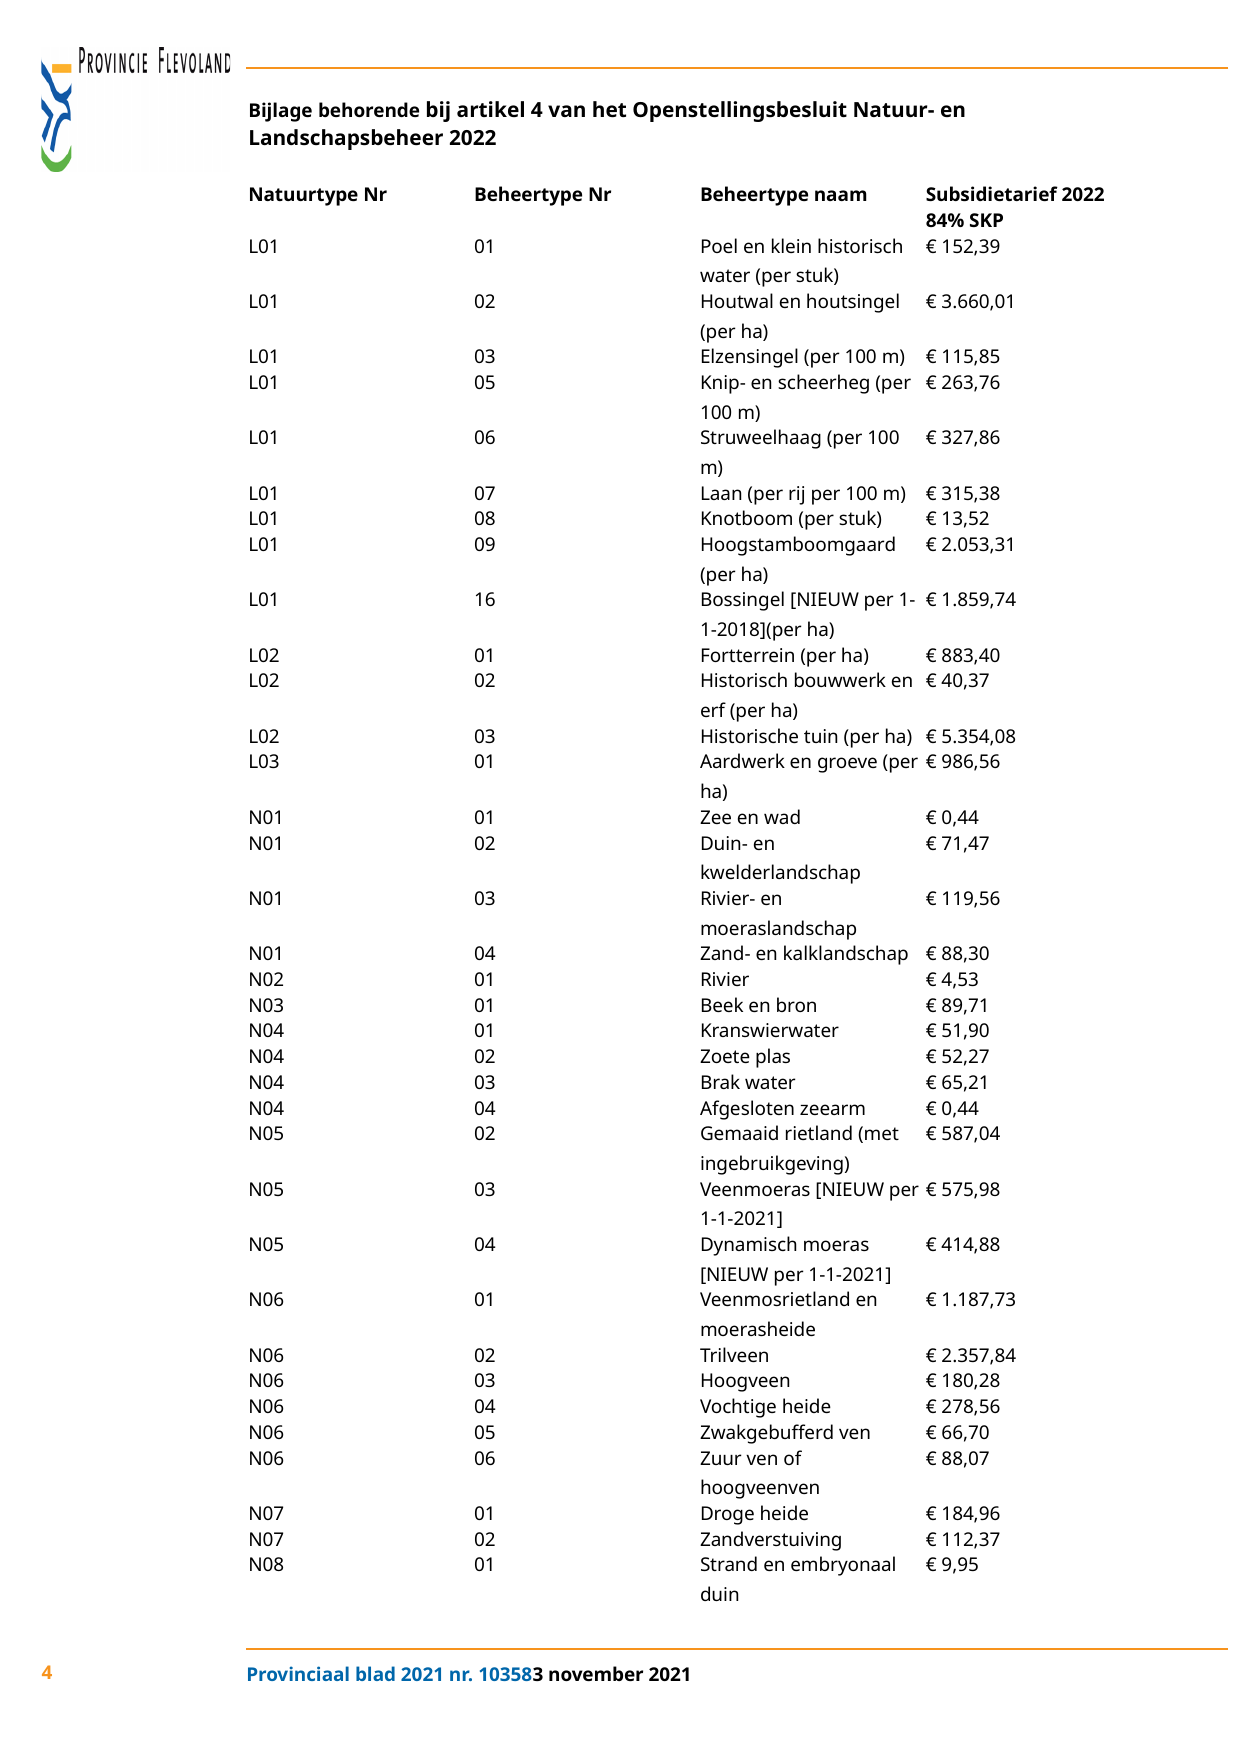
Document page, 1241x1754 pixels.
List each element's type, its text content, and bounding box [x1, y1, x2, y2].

table_cell L01 [248, 425, 474, 480]
table_cell L01 [248, 587, 474, 642]
table_cell € 88,30 [926, 940, 1152, 966]
table_cell Veenmoeras [NIEUW per 1-1-2021] [700, 1176, 926, 1231]
table_cell 01 [474, 966, 700, 992]
table_cell € 112,37 [926, 1526, 1152, 1551]
table_cell Historisch bouwwerk en erf (per ha) [700, 668, 926, 723]
table_cell Houtwal en houtsingel (per ha) [700, 288, 926, 343]
table_cell 02 [474, 1526, 700, 1551]
table_cell 03 [474, 344, 700, 369]
table_cell 03 [474, 1069, 700, 1095]
table_cell Elzensingel (per 100 m) [700, 344, 926, 369]
table_cell Gemaaid rietland (met ingebruikgeving) [700, 1121, 926, 1176]
table_cell € 315,38 [926, 480, 1152, 506]
table_cell N05 [248, 1231, 474, 1286]
table_cell 03 [474, 1176, 700, 1231]
table_cell Bossingel [NIEUW per 1-1-2018](per ha) [700, 587, 926, 642]
table_cell Beek en bron [700, 992, 926, 1018]
table_cell Knotboom (per stuk) [700, 506, 926, 531]
table_cell L01 [248, 288, 474, 343]
table_cell € 575,98 [926, 1176, 1152, 1231]
table_cell 01 [474, 1551, 700, 1607]
table_cell L01 [248, 480, 474, 506]
table_cell Brak water [700, 1069, 926, 1095]
table_cell € 152,39 [926, 233, 1152, 288]
table_cell [248, 207, 474, 233]
table_cell N01 [248, 885, 474, 940]
table_cell 02 [474, 830, 700, 885]
table_cell € 414,88 [926, 1231, 1152, 1286]
table_cell Droge heide [700, 1500, 926, 1526]
table_cell Zee en wad [700, 804, 926, 830]
table_cell N07 [248, 1526, 474, 1551]
table_cell N06 [248, 1445, 474, 1500]
table_cell € 51,90 [926, 1018, 1152, 1043]
table_cell L02 [248, 642, 474, 668]
table_header Natuurtype Nr [248, 181, 474, 207]
table_cell Strand en embryonaal duin [700, 1551, 926, 1607]
table_cell € 115,85 [926, 344, 1152, 369]
table_cell N06 [248, 1342, 474, 1367]
table_cell Struweelhaag (per 100 m) [700, 425, 926, 480]
table_cell Trilveen [700, 1342, 926, 1367]
table_cell N04 [248, 1095, 474, 1121]
table_cell 03 [474, 1368, 700, 1393]
table_cell [474, 207, 700, 233]
table_cell 04 [474, 1393, 700, 1419]
table_cell 01 [474, 233, 700, 288]
table_cell € 278,56 [926, 1393, 1152, 1419]
table_cell € 119,56 [926, 885, 1152, 940]
table_cell 05 [474, 1419, 700, 1445]
table_cell € 327,86 [926, 425, 1152, 480]
table_cell N06 [248, 1393, 474, 1419]
table_cell Zandverstuiving [700, 1526, 926, 1551]
table_cell N05 [248, 1121, 474, 1176]
table_cell 01 [474, 642, 700, 668]
table_header Subsidietarief 2022 [926, 181, 1152, 207]
table_cell L01 [248, 506, 474, 531]
table_cell N01 [248, 940, 474, 966]
table_cell 01 [474, 1500, 700, 1526]
table_header Beheertype naam [700, 181, 926, 207]
table_cell € 52,27 [926, 1043, 1152, 1069]
table_cell € 587,04 [926, 1121, 1152, 1176]
table_cell € 184,96 [926, 1500, 1152, 1526]
table_cell L02 [248, 668, 474, 723]
table_cell Aardwerk en groeve (per ha) [700, 749, 926, 804]
table_cell € 40,37 [926, 668, 1152, 723]
table_cell N06 [248, 1419, 474, 1445]
table_cell N08 [248, 1551, 474, 1607]
table_cell 01 [474, 1018, 700, 1043]
table_cell L02 [248, 723, 474, 749]
table_cell € 89,71 [926, 992, 1152, 1018]
table_cell € 986,56 [926, 749, 1152, 804]
table_cell € 2.357,84 [926, 1342, 1152, 1367]
table_cell Rivier- en moeraslandschap [700, 885, 926, 940]
table_cell 01 [474, 992, 700, 1018]
table_cell Historische tuin (per ha) [700, 723, 926, 749]
table_cell L01 [248, 344, 474, 369]
table_cell € 1.859,74 [926, 587, 1152, 642]
table_cell N06 [248, 1368, 474, 1393]
table_cell € 2.053,31 [926, 531, 1152, 587]
table_cell 03 [474, 885, 700, 940]
table_cell € 65,21 [926, 1069, 1152, 1095]
table_cell N01 [248, 830, 474, 885]
table_cell 02 [474, 288, 700, 343]
table_cell N04 [248, 1018, 474, 1043]
table_cell Knip- en scheerheg (per 100 m) [700, 369, 926, 424]
table_cell € 13,52 [926, 506, 1152, 531]
table_cell Zand- en kalklandschap [700, 940, 926, 966]
table_cell Veenmosrietland en moerasheide [700, 1286, 926, 1342]
table_cell € 4,53 [926, 966, 1152, 992]
table_cell Zwakgebufferd ven [700, 1419, 926, 1445]
table_cell Afgesloten zeearm [700, 1095, 926, 1121]
table_cell € 3.660,01 [926, 288, 1152, 343]
table_cell € 263,76 [926, 369, 1152, 424]
table_cell L01 [248, 369, 474, 424]
table_cell N07 [248, 1500, 474, 1526]
table_cell Hoogveen [700, 1368, 926, 1393]
table_cell N06 [248, 1286, 474, 1342]
table_cell Fortterrein (per ha) [700, 642, 926, 668]
table_cell 09 [474, 531, 700, 587]
table_cell 01 [474, 1286, 700, 1342]
table_cell N04 [248, 1069, 474, 1095]
text Bijlage behorende bij artikel 4 van het Openstellingsbesluit Natuur- en Landschapsbeheer 2022 [248, 95, 1152, 152]
picture [41, 47, 231, 172]
table_cell € 71,47 [926, 830, 1152, 885]
table_cell 02 [474, 1342, 700, 1367]
table_cell L01 [248, 233, 474, 288]
table_cell Kranswierwater [700, 1018, 926, 1043]
table_cell 02 [474, 1043, 700, 1069]
table_cell 84% SKP [926, 207, 1152, 233]
table_cell N05 [248, 1176, 474, 1231]
table_cell 06 [474, 1445, 700, 1500]
table_cell 02 [474, 1121, 700, 1176]
table_cell Zoete plas [700, 1043, 926, 1069]
table_cell Duin- en kwelderlandschap [700, 830, 926, 885]
table_cell [700, 207, 926, 233]
table_cell 04 [474, 1231, 700, 1286]
table_cell 06 [474, 425, 700, 480]
table_cell € 180,28 [926, 1368, 1152, 1393]
table_cell € 5.354,08 [926, 723, 1152, 749]
table_cell 04 [474, 1095, 700, 1121]
table_cell 08 [474, 506, 700, 531]
table_cell 16 [474, 587, 700, 642]
table_cell € 0,44 [926, 804, 1152, 830]
table_cell Poel en klein historisch water (per stuk) [700, 233, 926, 288]
table_cell 03 [474, 723, 700, 749]
table_cell Rivier [700, 966, 926, 992]
table_cell 05 [474, 369, 700, 424]
table_cell N02 [248, 966, 474, 992]
table_cell Zuur ven of hoogveenven [700, 1445, 926, 1500]
table_cell € 1.187,73 [926, 1286, 1152, 1342]
table_cell L03 [248, 749, 474, 804]
table_cell 01 [474, 749, 700, 804]
table_cell € 883,40 [926, 642, 1152, 668]
table_cell Vochtige heide [700, 1393, 926, 1419]
table_cell € 9,95 [926, 1551, 1152, 1607]
table_cell N01 [248, 804, 474, 830]
table_cell 07 [474, 480, 700, 506]
table_cell 01 [474, 804, 700, 830]
table_cell 02 [474, 668, 700, 723]
table_cell € 0,44 [926, 1095, 1152, 1121]
table_cell € 88,07 [926, 1445, 1152, 1500]
table_cell Laan (per rij per 100 m) [700, 480, 926, 506]
table_cell € 66,70 [926, 1419, 1152, 1445]
table_cell 04 [474, 940, 700, 966]
table_cell N03 [248, 992, 474, 1018]
table_cell Dynamisch moeras [NIEUW per 1-1-2021] [700, 1231, 926, 1286]
table_cell L01 [248, 531, 474, 587]
table_header Beheertype Nr [474, 181, 700, 207]
table_cell N04 [248, 1043, 474, 1069]
table_cell Hoogstamboomgaard (per ha) [700, 531, 926, 587]
